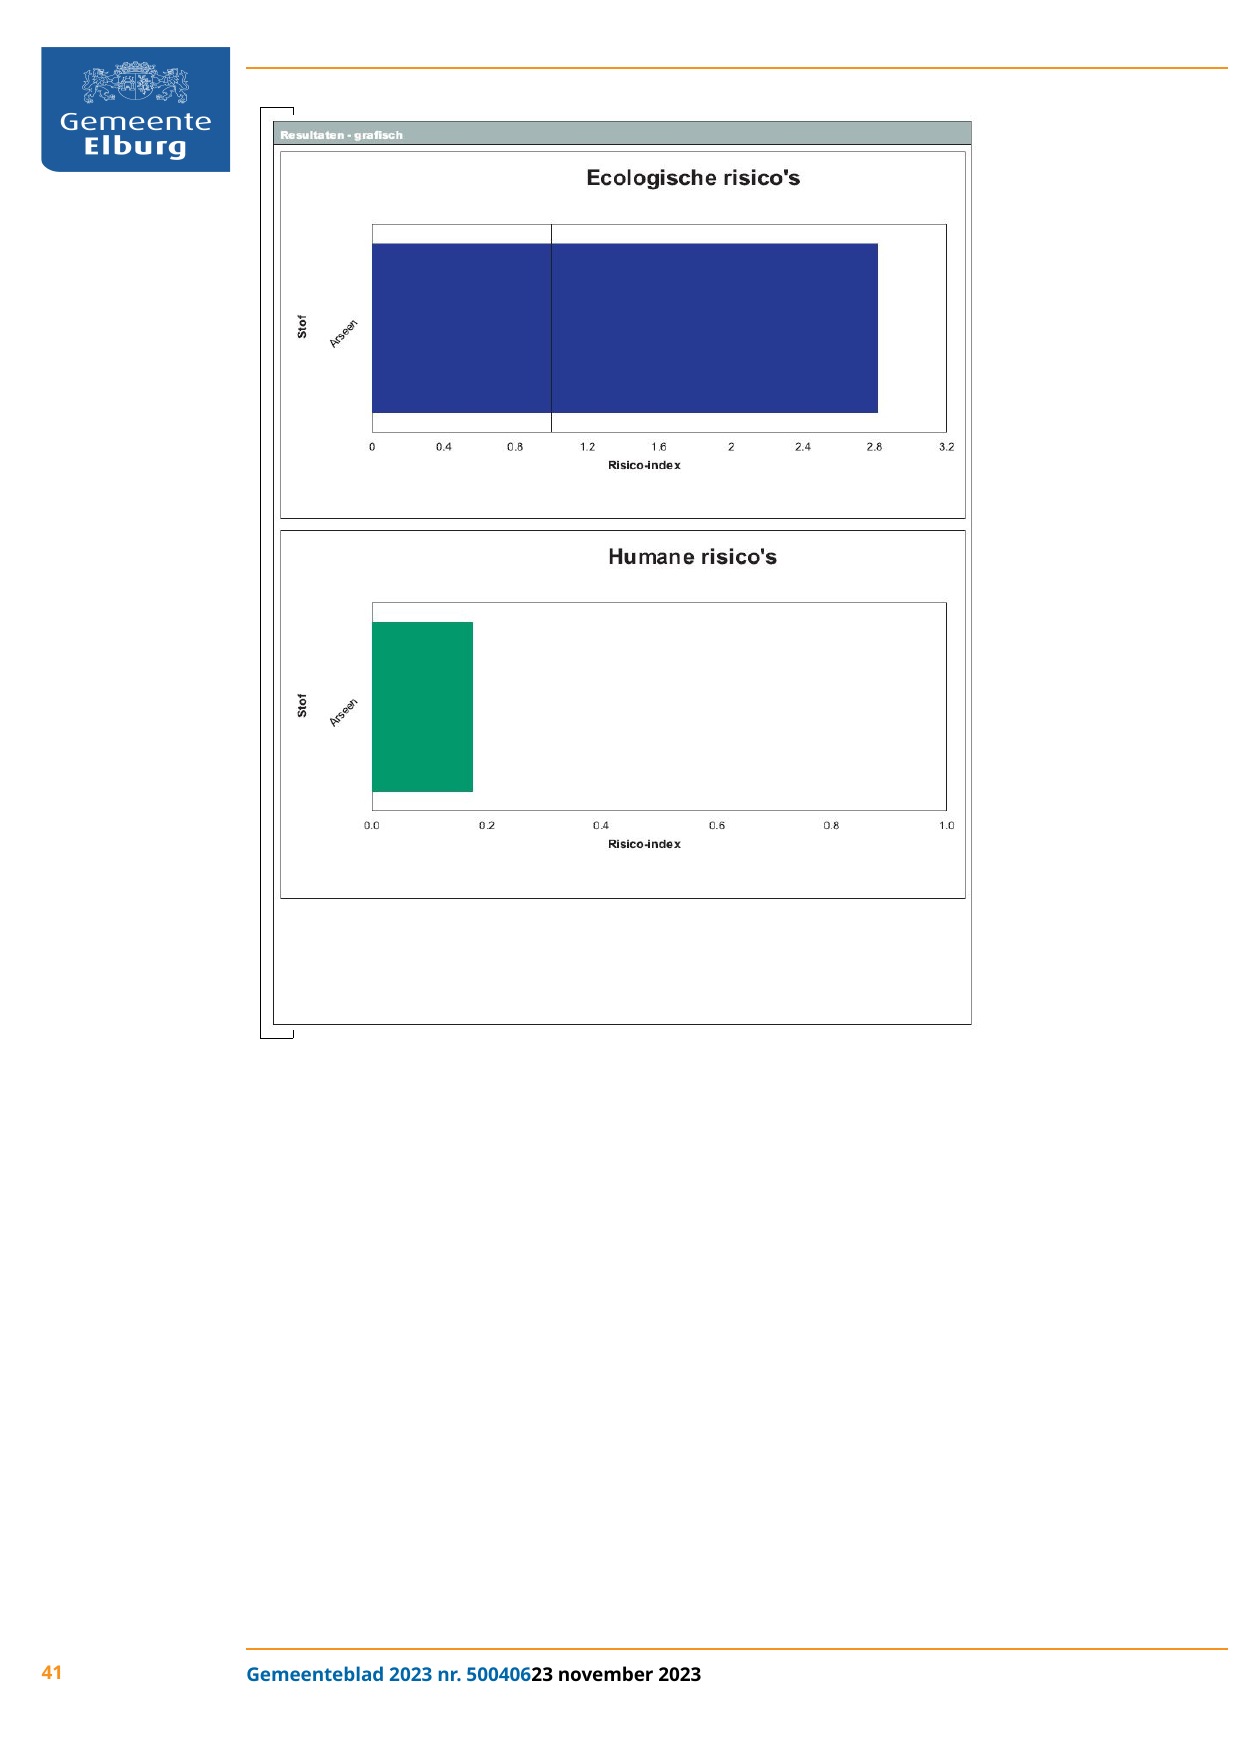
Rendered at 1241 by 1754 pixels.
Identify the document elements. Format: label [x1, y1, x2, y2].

picture [41, 47, 231, 172]
picture [268, 115, 978, 1030]
